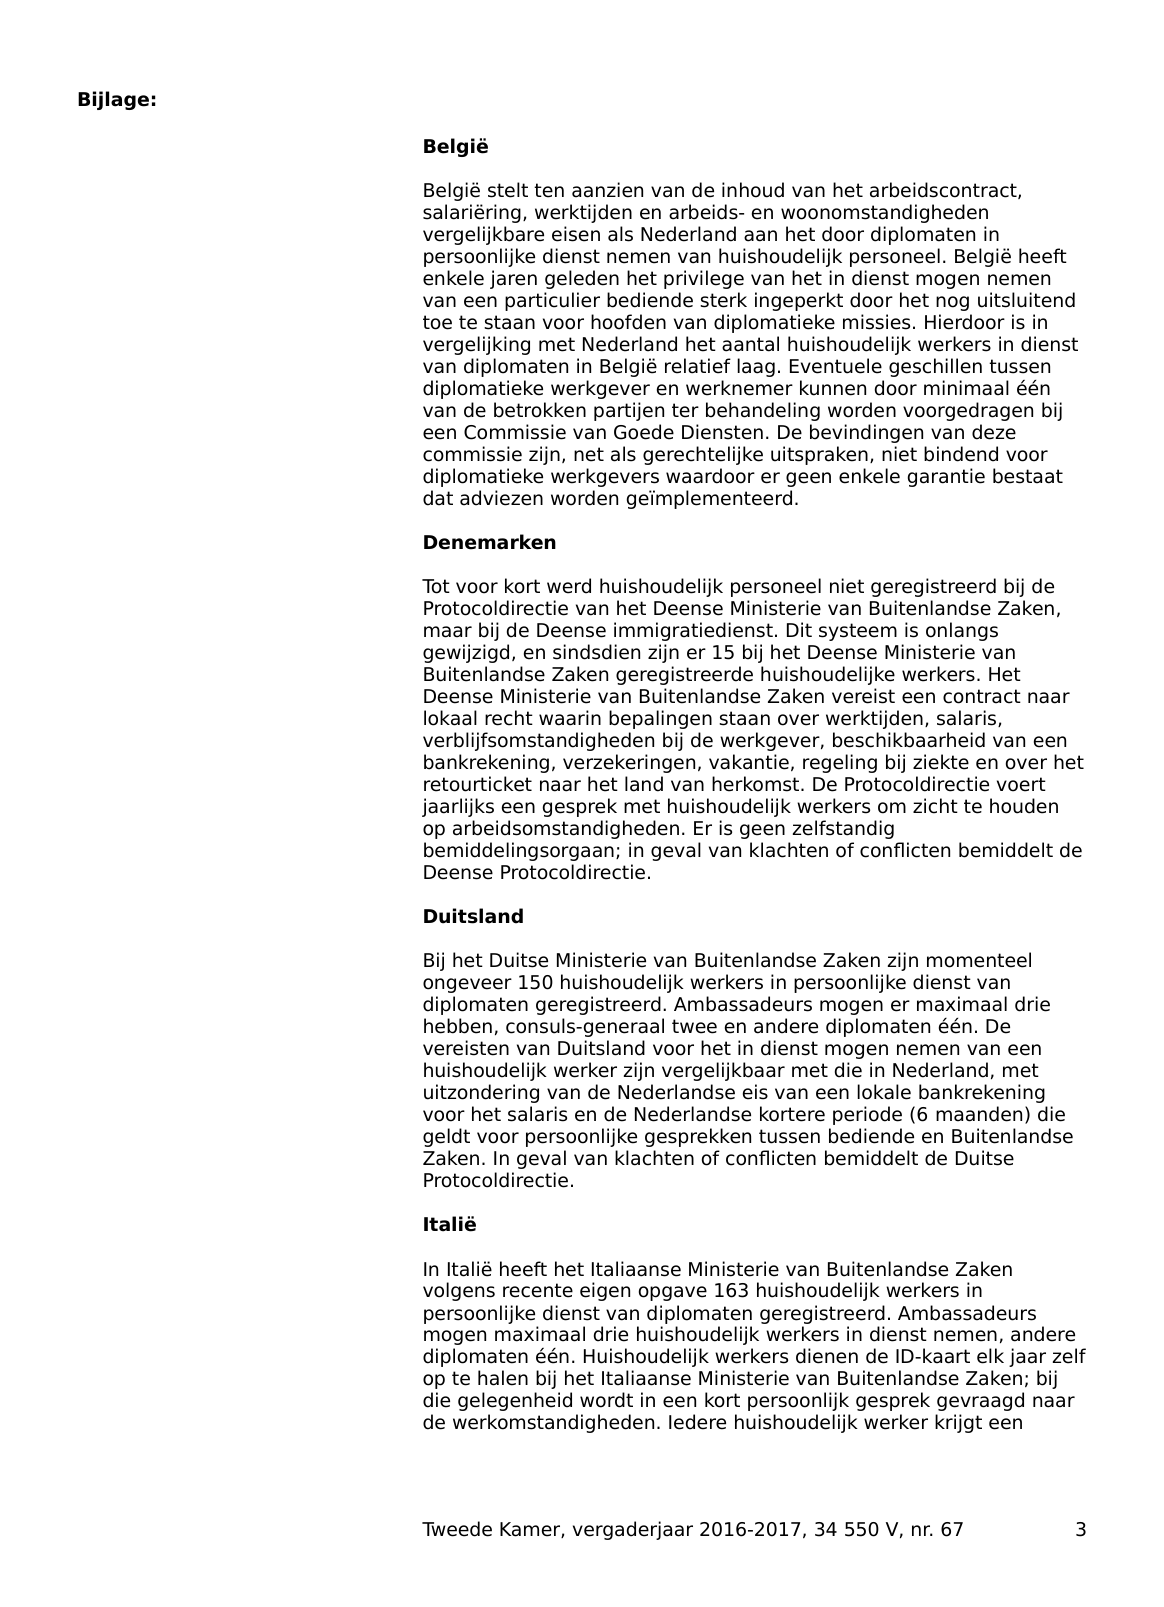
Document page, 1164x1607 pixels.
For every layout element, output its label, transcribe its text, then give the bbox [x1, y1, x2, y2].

text In Italië heeft het Italiaanse Ministerie van Buitenlandse Zaken volgens recente eigen opgave 163 huishoudelijk werkers in persoonlijke dienst van diplomaten geregistreerd. Ambassadeurs mogen maximaal drie huishoudelijk werkers in dienst nemen, andere diplomaten één. Huishoudelijk werkers dienen de ID-kaart elk jaar zelf op te halen bij het Italiaanse Ministerie van Buitenlandse Zaken; bij die gelegenheid wordt in een kort persoonlijk gesprek gevraagd naar de werkomstandigheden. Iedere huishoudelijk werker krijgt een [422, 1258, 1087, 1434]
text Tot voor kort werd huishoudelijk personeel niet geregistreerd bij de Protocoldirectie van het Deense Ministerie van Buitenlandse Zaken, maar bij de Deense immigratiedienst. Dit systeem is onlangs gewijzigd, en sindsdien zijn er 15 bij het Deense Ministerie van Buitenlandse Zaken geregistreerde huishoudelijke werkers. Het Deense Ministerie van Buitenlandse Zaken vereist een contract naar lokaal recht waarin bepalingen staan over werktijden, salaris, verblijfsomstandigheden bij de werkgever, beschikbaarheid van een bankrekening, verzekeringen, vakantie, regeling bij ziekte en over het retourticket naar het land van herkomst. De Protocoldirectie voert jaarlijks een gesprek met huishoudelijk werkers om zicht te houden op arbeidsomstandigheden. Er is geen zelfstandig bemiddelingsorgaan; in geval van klachten of conflicten bemiddelt de Deense Protocoldirectie. [422, 576, 1087, 884]
text Bij het Duitse Ministerie van Buitenlandse Zaken zijn momenteel ongeveer 150 huishoudelijk werkers in persoonlijke dienst van diplomaten geregistreerd. Ambassadeurs mogen er maximaal drie hebben, consuls-generaal twee en andere diplomaten één. De vereisten van Duitsland voor het in dienst mogen nemen van een huishoudelijk werker zijn vergelijkbaar met die in Nederland, met uitzondering van de Nederlandse eis van een lokale bankrekening voor het salaris en de Nederlandse kortere periode (6 maanden) die geldt voor persoonlijke gesprekken tussen bediende en Buitenlandse Zaken. In geval van klachten of conflicten bemiddelt de Duitse Protocoldirectie. [422, 950, 1087, 1192]
subtitle Duitsland [422, 906, 1087, 928]
subtitle Bijlage: [77, 89, 1087, 111]
subtitle Italië [422, 1214, 1087, 1236]
subtitle Denemarken [422, 532, 1087, 554]
text België stelt ten aanzien van de inhoud van het arbeidscontract, salariëring, werktijden en arbeids- en woonomstandigheden vergelijkbare eisen als Nederland aan het door diplomaten in persoonlijke dienst nemen van huishoudelijk personeel. België heeft enkele jaren geleden het privilege van het in dienst mogen nemen van een particulier bediende sterk ingeperkt door het nog uitsluitend toe te staan voor hoofden van diplomatieke missies. Hierdoor is in vergelijking met Nederland het aantal huishoudelijk werkers in dienst van diplomaten in België relatief laag. Eventuele geschillen tussen diplomatieke werkgever en werknemer kunnen door minimaal één van de betrokken partijen ter behandeling worden voorgedragen bij een Commissie van Goede Diensten. De bevindingen van deze commissie zijn, net als gerechtelijke uitspraken, niet bindend voor diplomatieke werkgevers waardoor er geen enkele garantie bestaat dat adviezen worden geïmplementeerd. [422, 180, 1087, 510]
subtitle België [422, 136, 1087, 158]
